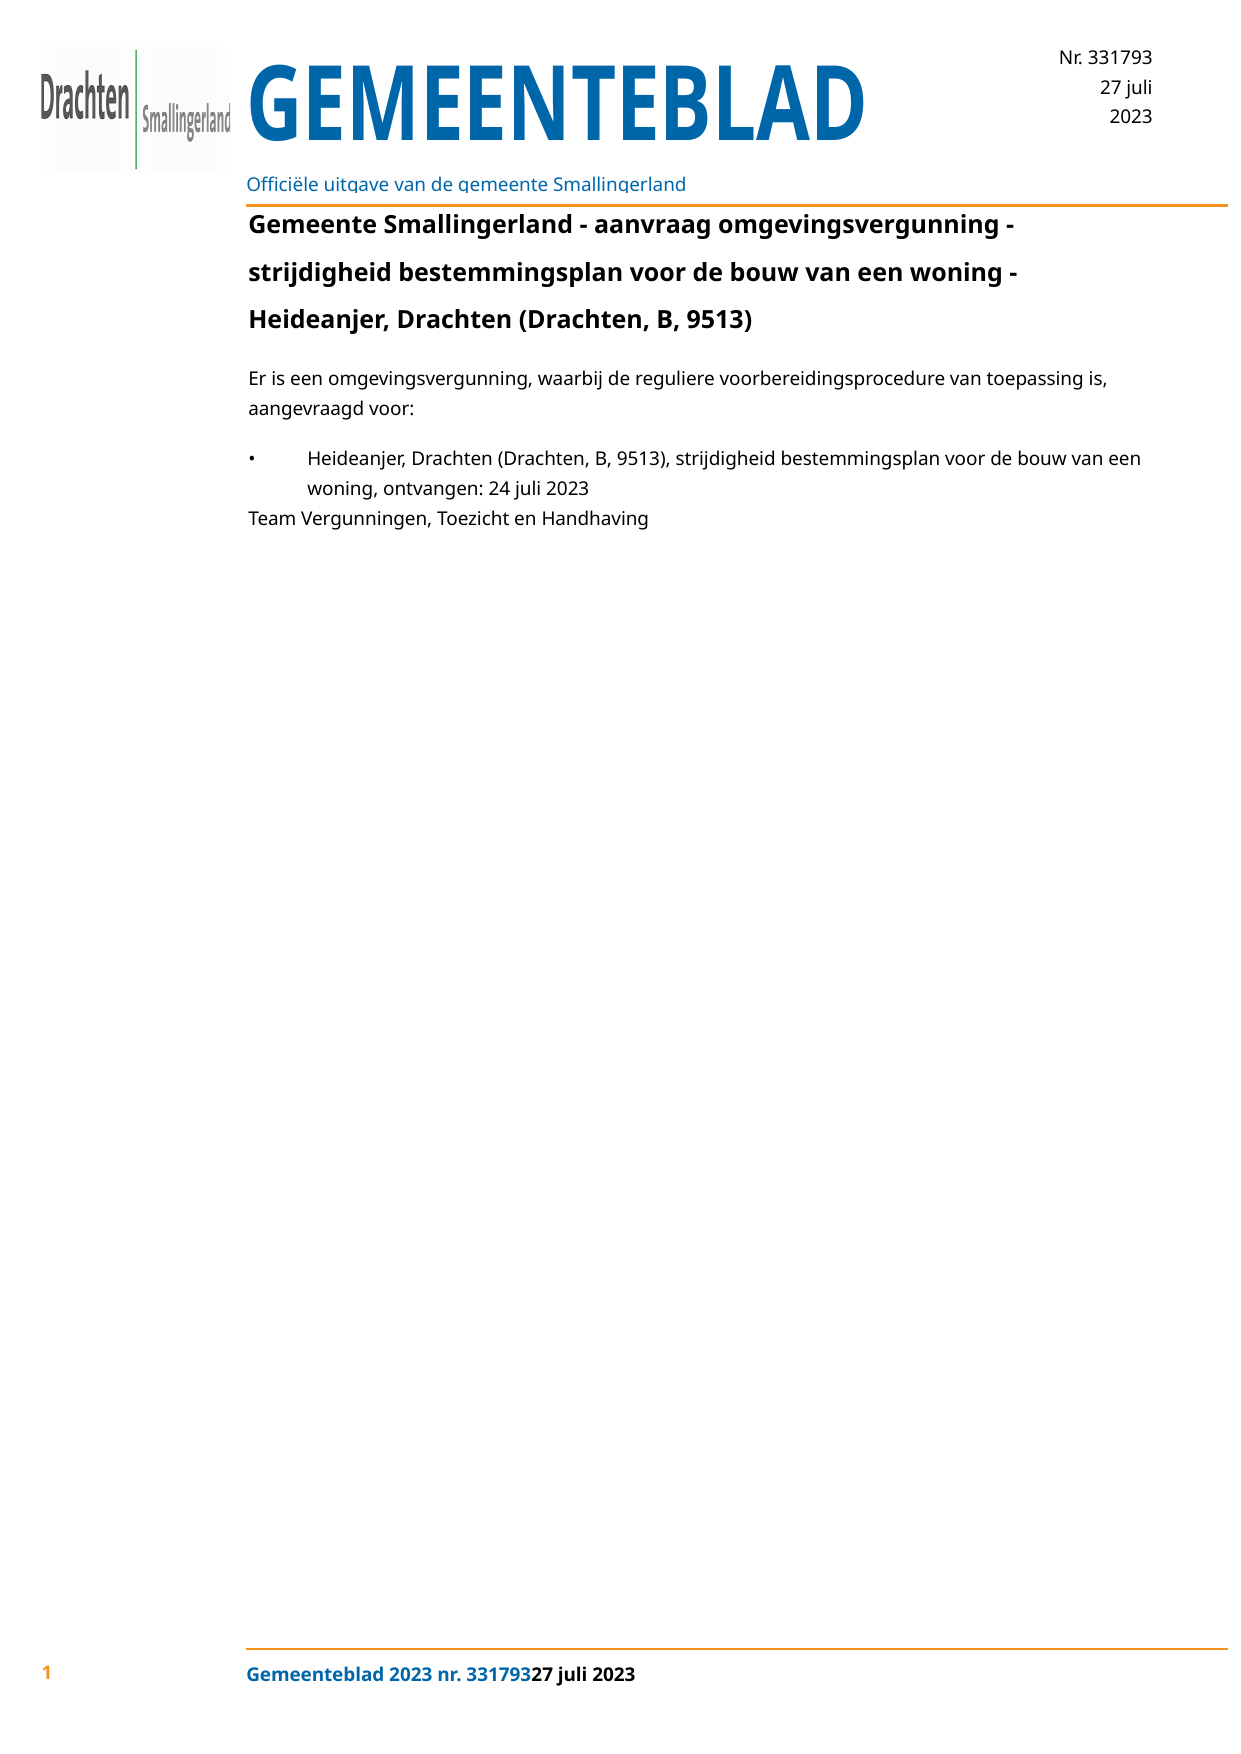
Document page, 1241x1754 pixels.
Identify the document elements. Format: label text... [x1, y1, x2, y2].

text Er is een omgevingsvergunning, waarbij de reguliere voorbereidingsprocedure van toepassing is, aangevraagd voor: [248, 366, 1152, 421]
text Team Vergunningen, Toezicht en Handhaving [248, 505, 1152, 530]
picture [41, 47, 231, 172]
list Heideanjer, Drachten (Drachten, B, 9513), strijdigheid bestemmingsplan voor de bouw van een woning, ontvangen: 24 juli 2023 [248, 446, 1152, 501]
text Gemeente Smallingerland - aanvraag omgevingsvergunning - strijdigheid bestemmingsplan voor de bouw van een woning - Heideanjer, Drachten (Drachten, B, 9513) [248, 207, 1152, 336]
